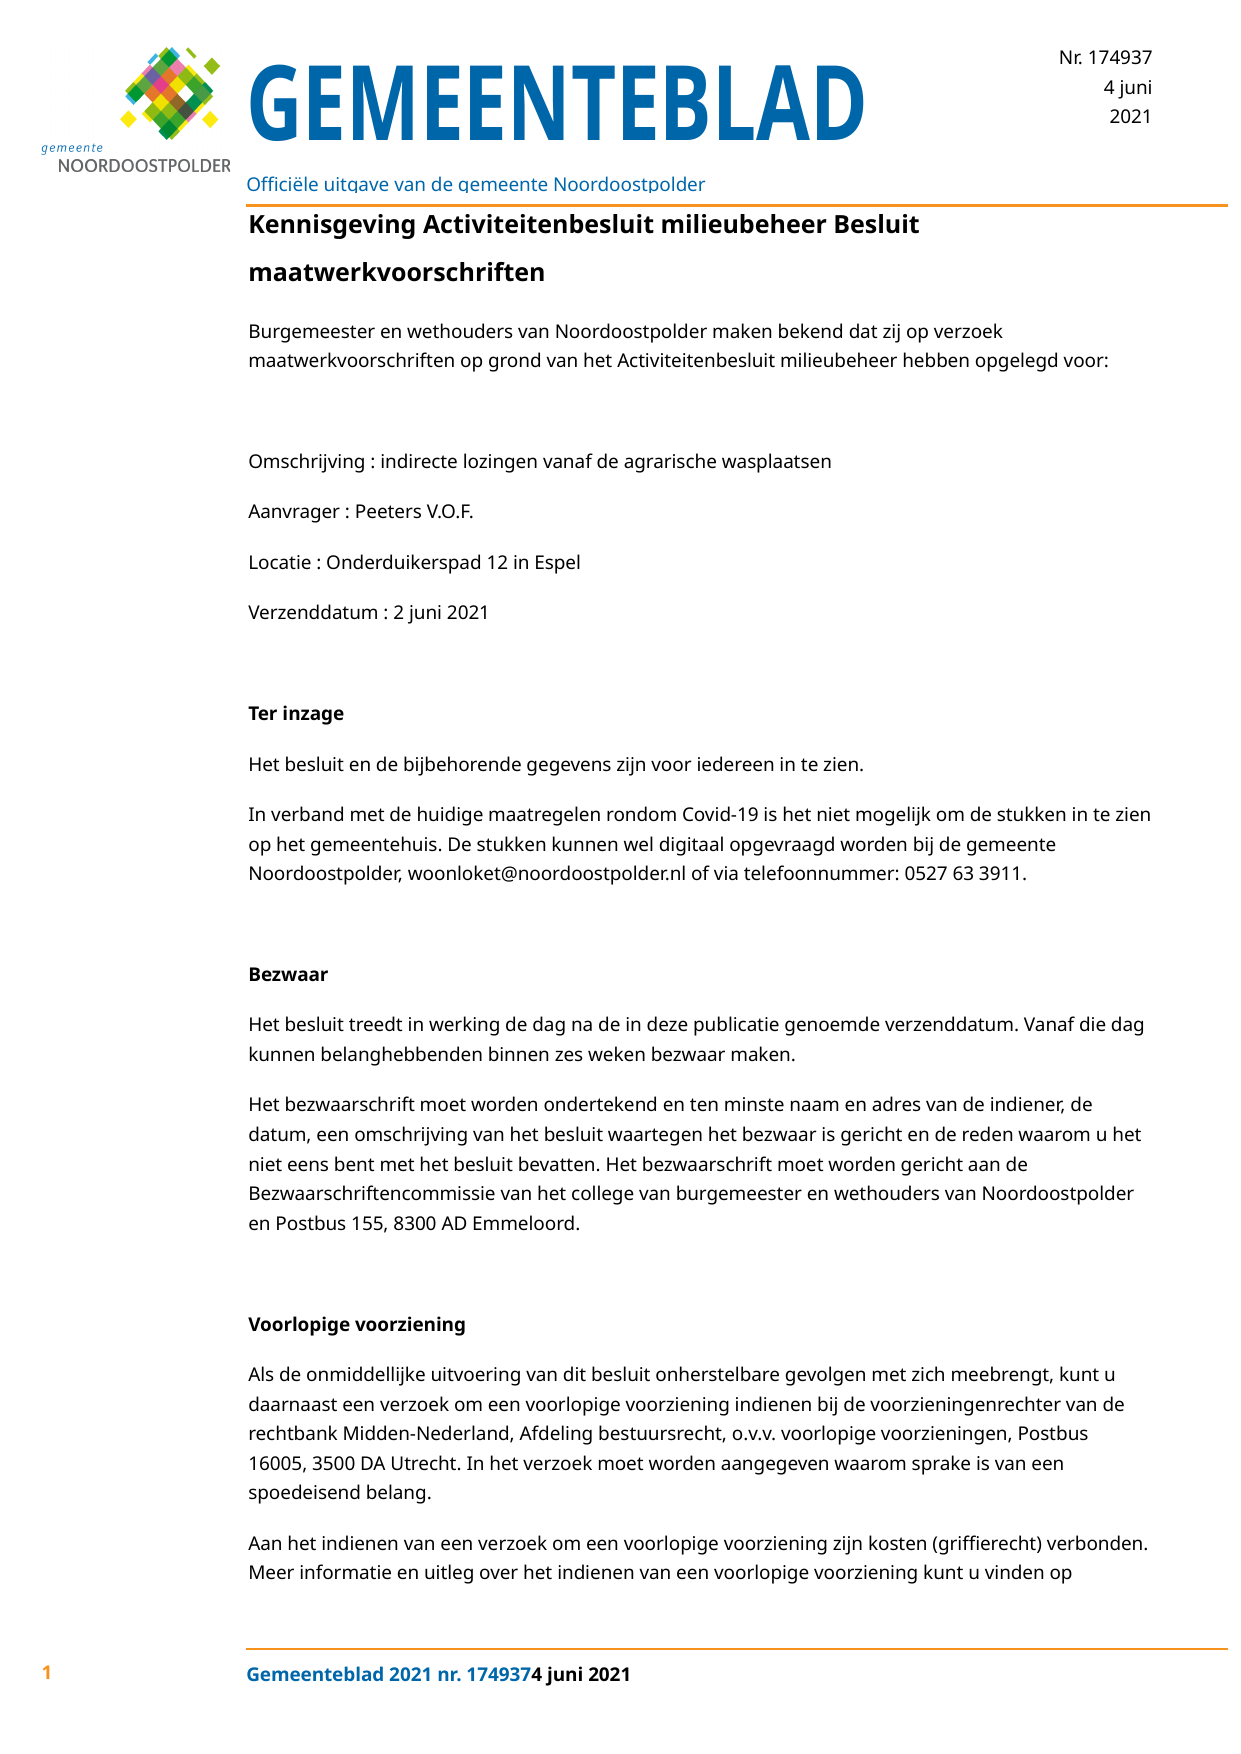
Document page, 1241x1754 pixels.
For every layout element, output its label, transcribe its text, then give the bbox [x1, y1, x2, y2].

text Het besluit treedt in werking de dag na de in deze publicatie genoemde verzenddatum. Vanaf die dag kunnen belanghebbenden binnen zes weken bezwaar maken. [248, 1012, 1152, 1067]
text Omschrijving : indirecte lozingen vanaf de agrarische wasplaatsen [248, 448, 1152, 474]
text Burgemeester en wethouders van Noordoostpolder maken bekend dat zij op verzoek maatwerkvoorschriften op grond van het Activiteitenbesluit milieubeheer hebben opgelegd voor: [248, 318, 1152, 373]
text Het besluit en de bijbehorende gegevens zijn voor iedereen in te zien. [248, 751, 1152, 777]
text Aan het indienen van een verzoek om een voorlopige voorziening zijn kosten (griffierecht) verbonden. Meer informatie en uitleg over het indienen van een voorlopige voorziening kunt u vinden op [248, 1530, 1152, 1585]
text In verband met de huidige maatregelen rondom Covid-19 is het niet mogelijk om de stukken in te zien op het gemeentehuis. De stukken kunnen wel digitaal opgevraagd worden bij de gemeente Noordoostpolder, woonloket@noordoostpolder.nl of via telefoonnummer: 0527 63 3911. [248, 801, 1152, 886]
text Het bezwaarschrift moet worden ondertekend en ten minste naam en adres van de indiener, de datum, een omschrijving van het besluit waartegen het bezwaar is gericht en de reden waarom u het niet eens bent met het besluit bevatten. Het bezwaarschrift moet worden gericht aan de Bezwaarschriftencommissie van het college van burgemeester en wethouders van Noordoostpolder en Postbus 155, 8300 AD Emmeloord. [248, 1092, 1152, 1236]
text Als de onmiddellijke uitvoering van dit besluit onherstelbare gevolgen met zich meebrengt, kunt u daarnaast een verzoek om een voorlopige voorziening indienen bij de voorzieningenrechter van de rechtbank Midden-Nederland, Afdeling bestuursrecht, o.v.v. voorlopige voorzieningen, Postbus 16005, 3500 DA Utrecht. In het verzoek moet worden aangegeven waarom sprake is van een spoedeisend belang. [248, 1361, 1152, 1505]
text Ter inzage [248, 700, 1152, 726]
text Locatie : Onderduikerspad 12 in Espel [248, 549, 1152, 575]
picture [41, 47, 231, 172]
text Verzenddatum : 2 juni 2021 [248, 599, 1152, 625]
text Kennisgeving Activiteitenbesluit milieubeheer Besluit maatwerkvoorschriften [248, 207, 1152, 288]
text Voorlopige voorziening [248, 1311, 1152, 1337]
text Bezwaar [248, 961, 1152, 987]
text Aanvrager : Peeters V.O.F. [248, 499, 1152, 524]
